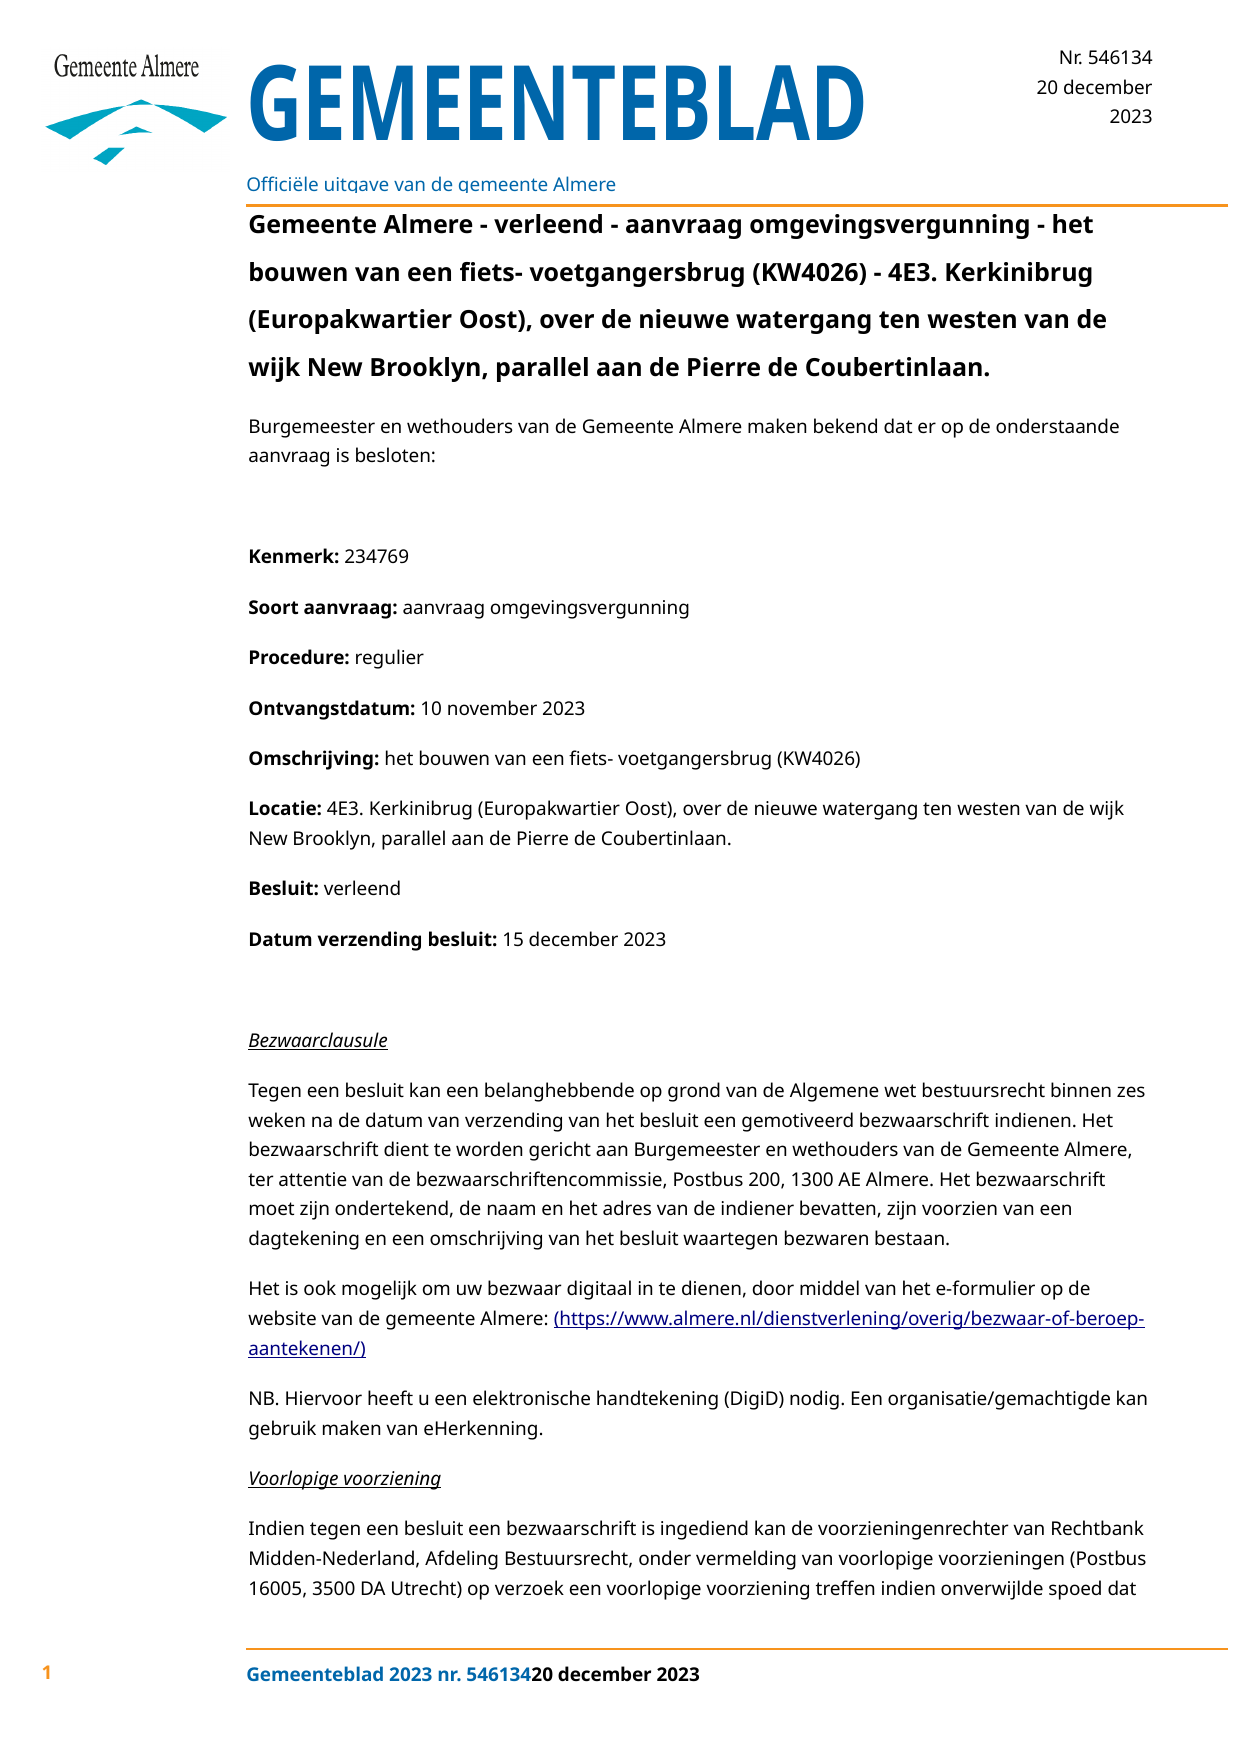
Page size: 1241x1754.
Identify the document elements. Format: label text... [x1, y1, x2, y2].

text Omschrijving: het bouwen van een fiets- voetgangersbrug (KW4026) [248, 745, 1152, 771]
text Besluit: verleend [248, 876, 1152, 901]
text Indien tegen een besluit een bezwaarschrift is ingediend kan de voorzieningenrechter van Rechtbank Midden-Nederland, Afdeling Bestuursrecht, onder vermelding van voorlopige voorzieningen (Postbus 16005, 3500 DA Utrecht) op verzoek een voorlopige voorziening treffen indien onverwijlde spoed dat [248, 1516, 1152, 1601]
text NB. Hiervoor heeft u een elektronische handtekening (DigiD) nodig. Een organisatie/gemachtigde kan gebruik maken van eHerkenning. [248, 1385, 1152, 1441]
text Ontvangstdatum: 10 november 2023 [248, 695, 1152, 721]
text Het is ook mogelijk om uw bezwaar digitaal in te dienen, door middel van het e-formulier op de website van de gemeente Almere: (https://www.almere.nl/dienstverlening/overig/bezwaar-of-beroep-aantekenen/) [248, 1276, 1152, 1361]
text Kenmerk: 234769 [248, 543, 1152, 569]
picture [41, 47, 231, 172]
text Voorlopige voorziening [248, 1465, 1152, 1491]
text Tegen een besluit kan een belanghebbende op grond van de Algemene wet bestuursrecht binnen zes weken na de datum van verzending van het besluit een gemotiveerd bezwaarschrift indienen. Het bezwaarschrift dient te worden gericht aan Burgemeester en wethouders van de Gemeente Almere, ter attentie van de bezwaarschriftencommissie, Postbus 200, 1300 AE Almere. Het bezwaarschrift moet zijn ondertekend, de naam en het adres van de indiener bevatten, zijn voorzien van een dagtekening en een omschrijving van het besluit waartegen bezwaren bestaan. [248, 1077, 1152, 1251]
text Procedure: regulier [248, 644, 1152, 670]
text Soort aanvraag: aanvraag omgevingsvergunning [248, 594, 1152, 620]
text Bezwaarclausule [248, 1027, 1152, 1053]
text Locatie: 4E3. Kerkinibrug (Europakwartier Oost), over de nieuwe watergang ten westen van de wijk New Brooklyn, parallel aan de Pierre de Coubertinlaan. [248, 796, 1152, 851]
text Datum verzending besluit: 15 december 2023 [248, 926, 1152, 952]
text Burgemeester en wethouders van de Gemeente Almere maken bekend dat er op de onderstaande aanvraag is besloten: [248, 413, 1152, 468]
text Gemeente Almere - verleend - aanvraag omgevingsvergunning - het bouwen van een fiets- voetgangersbrug (KW4026) - 4E3. Kerkinibrug (Europakwartier Oost), over de nieuwe watergang ten westen van de wijk New Brooklyn, parallel aan de Pierre de Coubertinlaan. [248, 207, 1152, 384]
